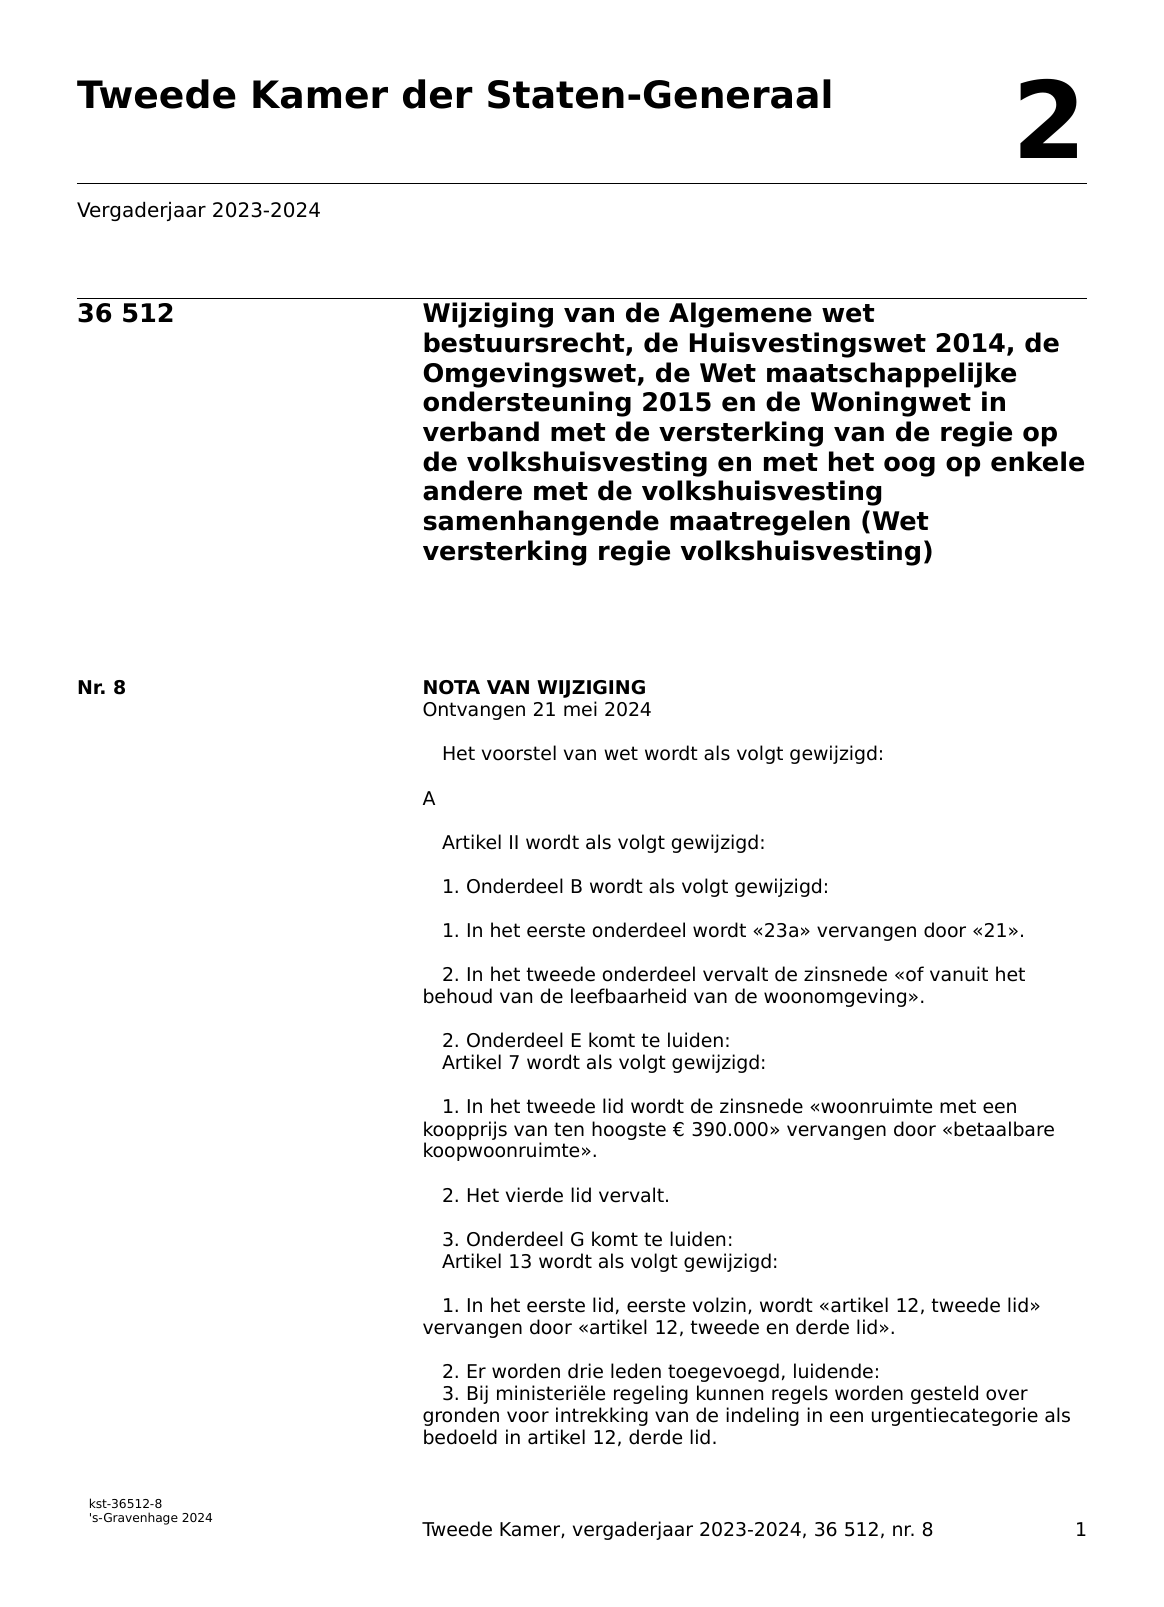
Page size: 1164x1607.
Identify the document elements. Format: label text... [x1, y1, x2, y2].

text 2. Onderdeel E komt te luiden: [422, 1030, 1087, 1052]
text 2. In het tweede onderdeel vervalt de zinsnede «of vanuit het behoud van de leefbaarheid van de woonomgeving». [422, 964, 1087, 1008]
text 3. Onderdeel G komt te luiden: [422, 1229, 1087, 1251]
text Artikel II wordt als volgt gewijzigd: [422, 832, 1087, 854]
subtitle Nr. 8 NOTA VAN WIJZIGING [77, 677, 1087, 699]
text 1. In het eerste lid, eerste volzin, wordt «artikel 12, tweede lid» vervangen door «artikel 12, tweede en derde lid». [422, 1295, 1087, 1339]
table_cell Vergaderjaar 2023-2024 [77, 184, 1087, 298]
text 1. In het tweede lid wordt de zinsnede «woonruimte met een koopprijs van ten hoogste € 390.000» vervangen door «betaalbare koopwoonruimte». [422, 1096, 1087, 1162]
text 's-Gravenhage 2024 [88, 1511, 323, 1525]
text 3. Bij ministeriële regeling kunnen regels worden gesteld over gronden voor intrekking van de indeling in een urgentiecategorie als bedoeld in artikel 12, derde lid. [422, 1383, 1087, 1449]
text Het voorstel van wet wordt als volgt gewijzigd: [422, 743, 1087, 765]
text 1. In het eerste onderdeel wordt «23a» vervangen door «21». [422, 920, 1087, 942]
text kst-36512-8 [88, 1497, 323, 1511]
text 2. Het vierde lid vervalt. [422, 1184, 1087, 1207]
text 2. Er worden drie leden toegevoegd, luidende: [422, 1361, 1087, 1383]
subtitle A [422, 787, 1087, 809]
text Ontvangen 21 mei 2024 [422, 699, 1087, 721]
table_header Tweede Kamer der Staten-Generaal [77, 59, 886, 183]
text 1. Onderdeel B wordt als volgt gewijzigd: [422, 876, 1087, 898]
subtitle 36 512 Wijziging van de Algemene wet bestuursrecht, de Huisvestingswet 2014, de Omgevingswet, de Wet maatschappelijke ondersteuning 2015 en de Woningwet in verband met de versterking van de regie op de volkshuisvesting en met het oog op enkele andere met de volkshuisvesting samenhangende maatregelen (Wet versterking regie volkshuisvesting) [77, 299, 1087, 566]
table_header 2 [886, 59, 1087, 183]
text Artikel 13 wordt als volgt gewijzigd: [422, 1251, 1087, 1273]
text Artikel 7 wordt als volgt gewijzigd: [422, 1052, 1087, 1074]
